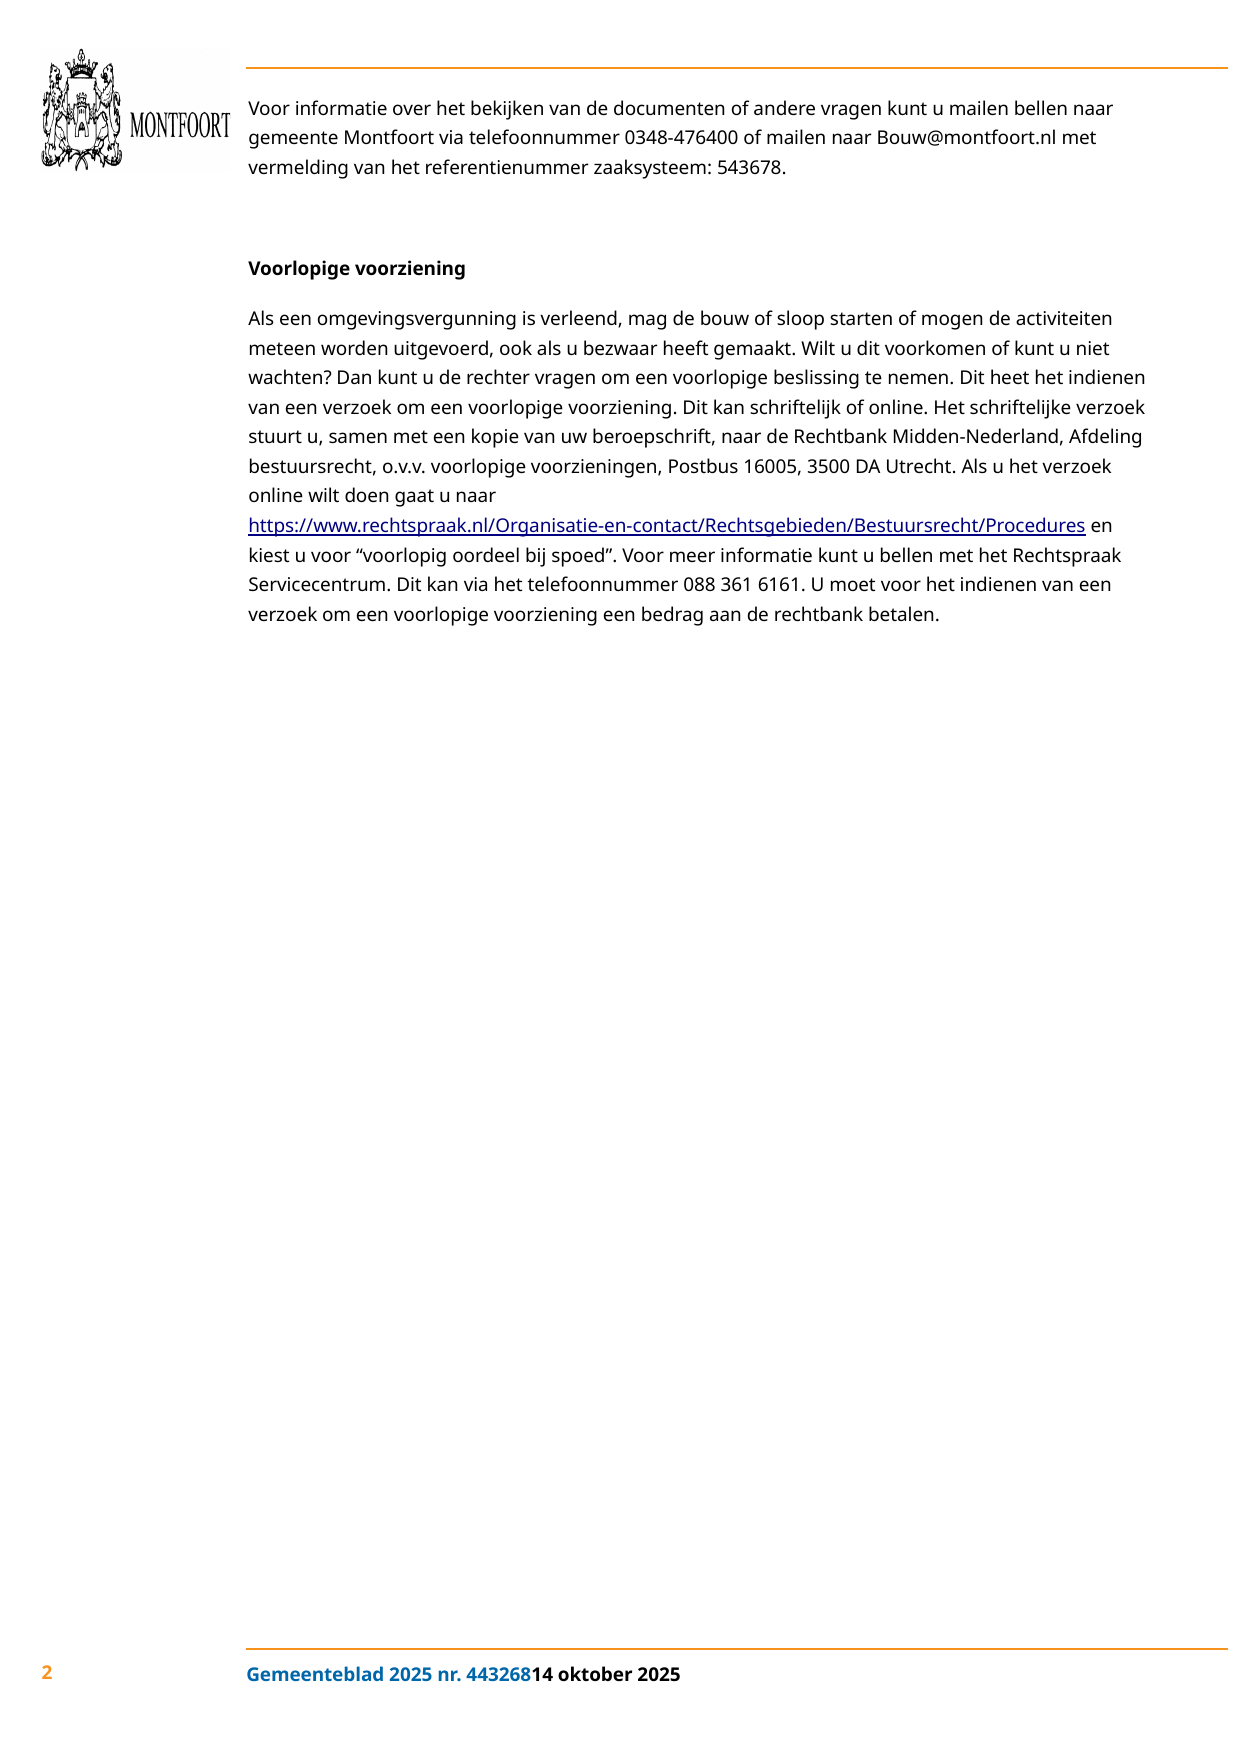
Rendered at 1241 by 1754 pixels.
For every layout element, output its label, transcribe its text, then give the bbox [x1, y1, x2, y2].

text Voor informatie over het bekijken van de documenten of andere vragen kunt u mailen bellen naar gemeente Montfoort via telefoonnummer 0348-476400 of mailen naar Bouw@montfoort.nl met vermelding van het referentienummer zaaksysteem: 543678. [248, 95, 1152, 180]
text Voorlopige voorziening [248, 255, 1152, 281]
text Als een omgevingsvergunning is verleend, mag de bouw of sloop starten of mogen de activiteiten meteen worden uitgevoerd, ook als u bezwaar heeft gemaakt. Wilt u dit voorkomen of kunt u niet wachten? Dan kunt u de rechter vragen om een voorlopige beslissing te nemen. Dit heet het indienen van een verzoek om een voorlopige voorziening. Dit kan schriftelijk of online. Het schriftelijke verzoek stuurt u, samen met een kopie van uw beroepschrift, naar de Rechtbank Midden-Nederland, Afdeling bestuursrecht, o.v.v. voorlopige voorzieningen, Postbus 16005, 3500 DA Utrecht. Als u het verzoek online wilt doen gaat u naar https://www.rechtspraak.nl/Organisatie-en-contact/Rechtsgebieden/Bestuursrecht/Procedures en kiest u voor “voorlopig oordeel bij spoed”. Voor meer informatie kunt u bellen met het Rechtspraak Servicecentrum. Dit kan via het telefoonnummer 088 361 6161. U moet voor het indienen van een verzoek om een voorlopige voorziening een bedrag aan de rechtbank betalen. [248, 305, 1152, 627]
picture [41, 47, 231, 172]
